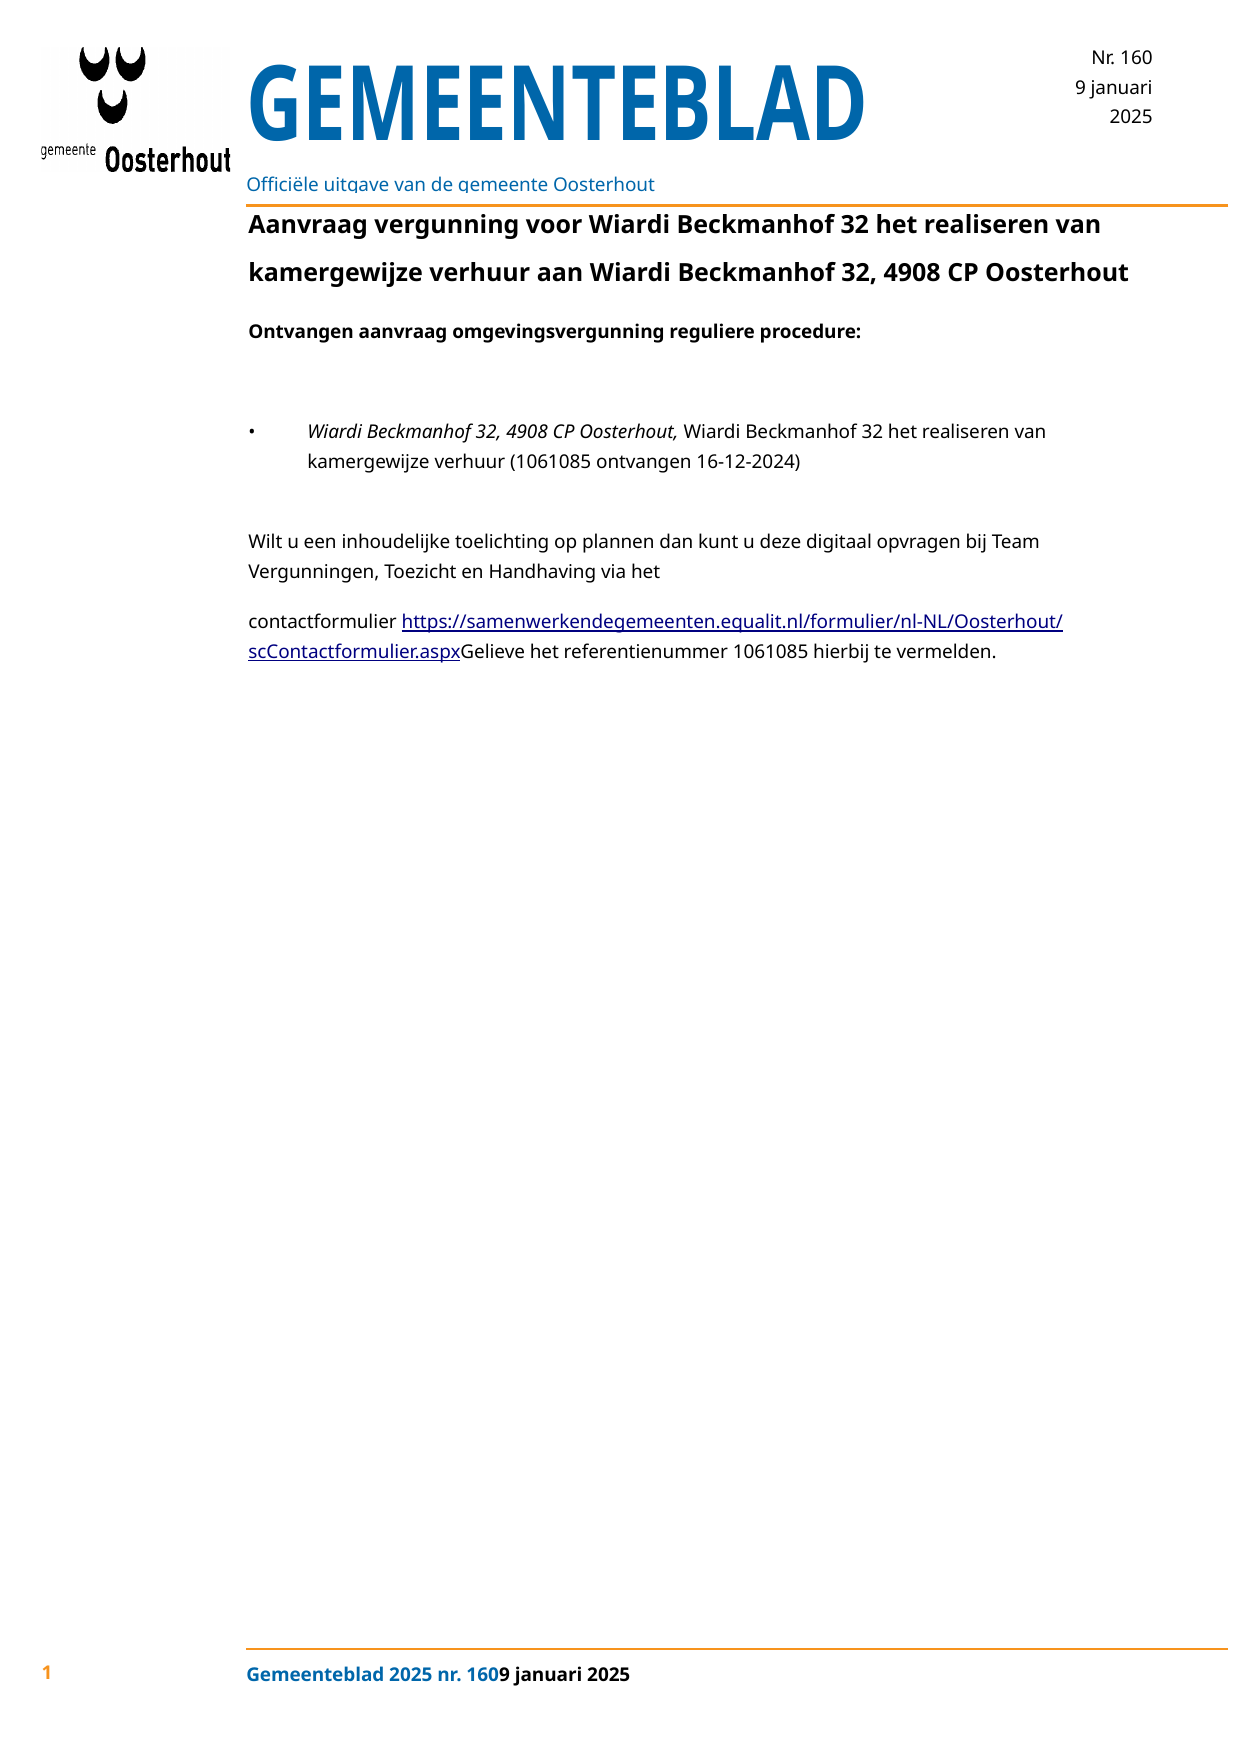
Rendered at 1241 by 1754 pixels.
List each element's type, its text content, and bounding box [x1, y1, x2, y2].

text Ontvangen aanvraag omgevingsvergunning reguliere procedure: [248, 318, 1152, 344]
text Wilt u een inhoudelijke toelichting op plannen dan kunt u deze digitaal opvragen bij Team Vergunningen, Toezicht en Handhaving via het [248, 528, 1152, 584]
text contactformulier https://samenwerkendegemeenten.equalit.nl/formulier/nl-NL/Oosterhout/scContactformulier.aspxGelieve het referentienummer 1061085 hierbij te vermelden. [248, 608, 1152, 664]
list Wiardi Beckmanhof 32, 4908 CP Oosterhout, Wiardi Beckmanhof 32 het realiseren van kamergewijze verhuur (1061085 ontvangen 16-12-2024) [248, 419, 1152, 474]
picture [41, 47, 231, 172]
text Aanvraag vergunning voor Wiardi Beckmanhof 32 het realiseren van kamergewijze verhuur aan Wiardi Beckmanhof 32, 4908 CP Oosterhout [248, 207, 1152, 288]
